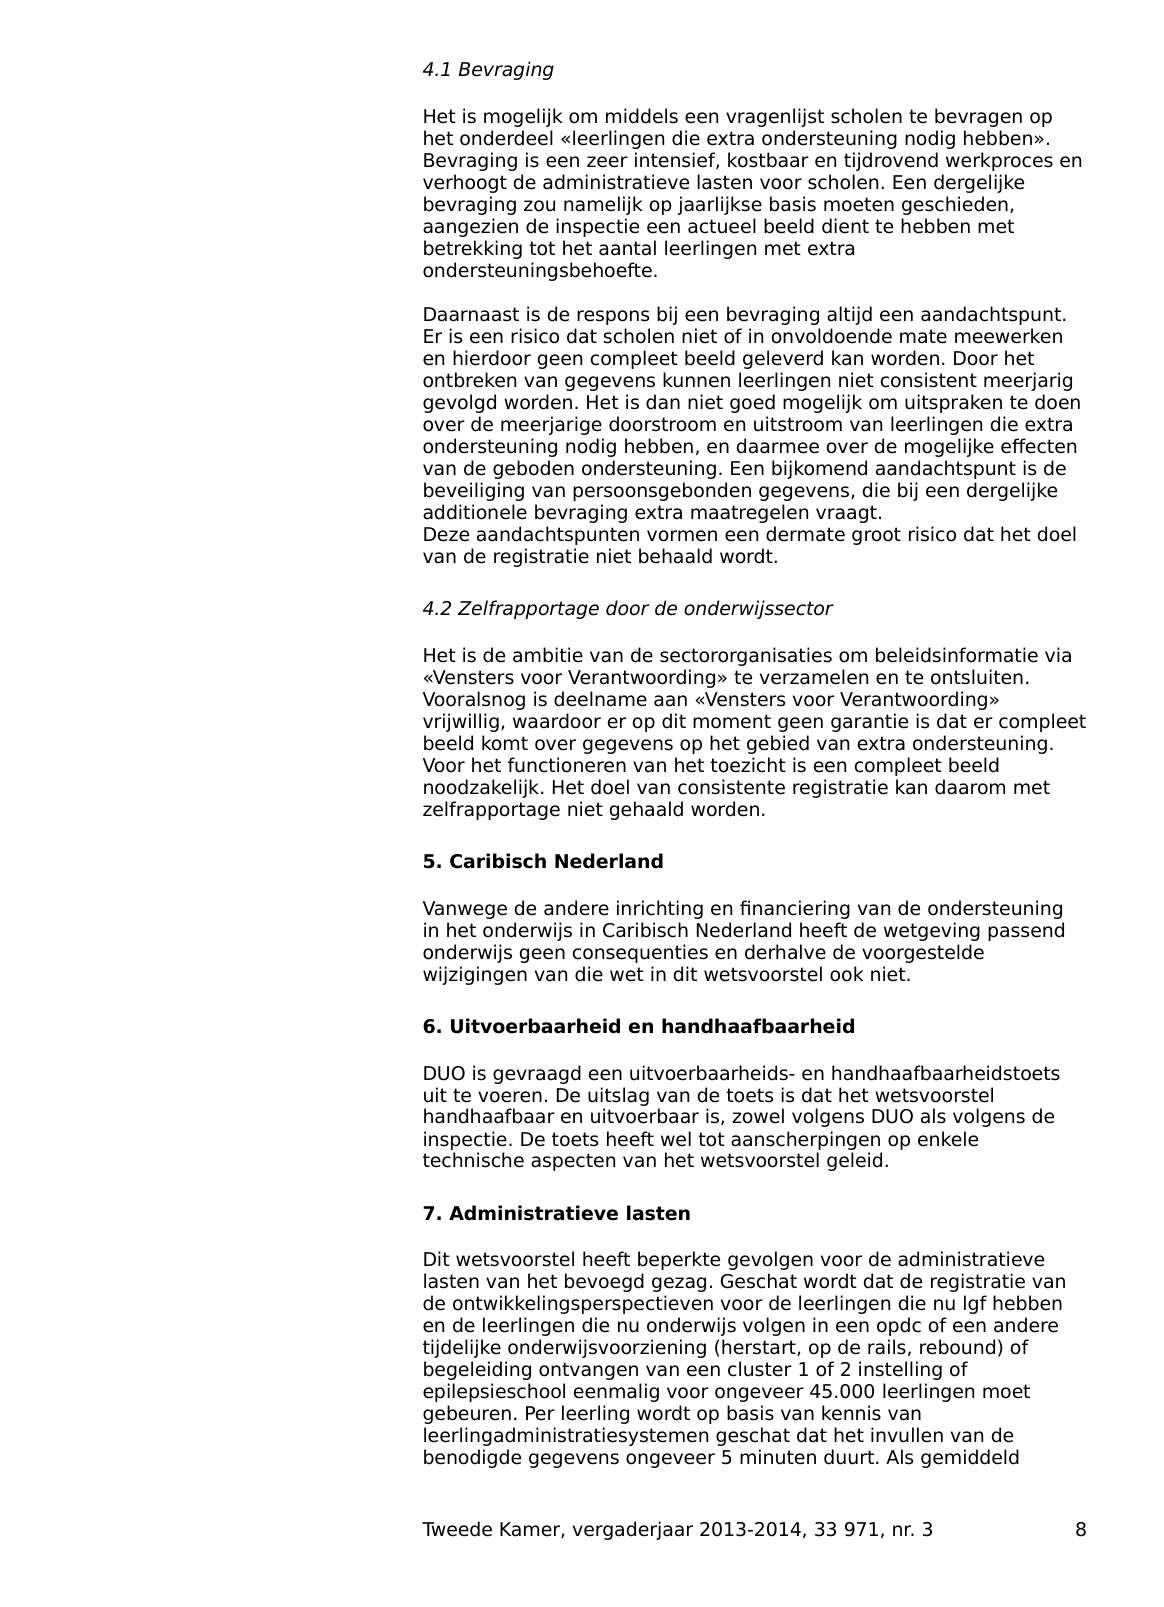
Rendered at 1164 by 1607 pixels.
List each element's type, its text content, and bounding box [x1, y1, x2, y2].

subtitle 4.1 Bevraging [422, 59, 1087, 81]
text Het is de ambitie van de sectororganisaties om beleidsinformatie via «Vensters voor Verantwoording» te verzamelen en te ontsluiten. Vooralsnog is deelname aan «Vensters voor Verantwoording» vrijwillig, waardoor er op dit moment geen garantie is dat er compleet beeld komt over gegevens op het gebied van extra ondersteuning. Voor het functioneren van het toezicht is een compleet beeld noodzakelijk. Het doel van consistente registratie kan daarom met zelfrapportage niet gehaald worden. [422, 645, 1087, 821]
text Het is mogelijk om middels een vragenlijst scholen te bevragen op het onderdeel «leerlingen die extra ondersteuning nodig hebben». Bevraging is een zeer intensief, kostbaar en tijdrovend werkproces en verhoogt de administratieve lasten voor scholen. Een dergelijke bevraging zou namelijk op jaarlijkse basis moeten geschieden, aangezien de inspectie een actueel beeld dient te hebben met betrekking tot het aantal leerlingen met extra ondersteuningsbehoefte. [422, 106, 1087, 282]
text DUO is gevraagd een uitvoerbaarheids- en handhaafbaarheidstoets uit te voeren. De uitslag van de toets is dat het wetsvoorstel handhaafbaar en uitvoerbaar is, zowel volgens DUO als volgens de inspectie. De toets heeft wel tot aanscherpingen op enkele technische aspecten van het wetsvoorstel geleid. [422, 1062, 1087, 1172]
text Vanwege de andere inrichting en financiering van de ondersteuning in het onderwijs in Caribisch Nederland heeft de wetgeving passend onderwijs geen consequenties en derhalve de voorgestelde wijzigingen van die wet in dit wetsvoorstel ook niet. [422, 898, 1087, 986]
subtitle 5. Caribisch Nederland [422, 851, 1087, 873]
text Daarnaast is de respons bij een bevraging altijd een aandachtspunt. Er is een risico dat scholen niet of in onvoldoende mate meewerken en hierdoor geen compleet beeld geleverd kan worden. Door het ontbreken van gegevens kunnen leerlingen niet consistent meerjarig gevolgd worden. Het is dan niet goed mogelijk om uitspraken te doen over de meerjarige doorstroom en uitstroom van leerlingen die extra ondersteuning nodig hebben, en daarmee over de mogelijke effecten van de geboden ondersteuning. Een bijkomend aandachtspunt is de beveiliging van persoonsgebonden gegevens, die bij een dergelijke additionele bevraging extra maatregelen vraagt. [422, 304, 1087, 524]
subtitle 6. Uitvoerbaarheid en handhaafbaarheid [422, 1016, 1087, 1037]
text Deze aandachtspunten vormen een dermate groot risico dat het doel van de registratie niet behaald wordt. [422, 524, 1087, 568]
subtitle 7. Administratieve lasten [422, 1202, 1087, 1224]
subtitle 4.2 Zelfrapportage door de onderwijssector [422, 598, 1087, 620]
text Dit wetsvoorstel heeft beperkte gevolgen voor de administratieve lasten van het bevoegd gezag. Geschat wordt dat de registratie van de ontwikkelingsperspectieven voor de leerlingen die nu lgf hebben en de leerlingen die nu onderwijs volgen in een opdc of een andere tijdelijke onderwijsvoorziening (herstart, op de rails, rebound) of begeleiding ontvangen van een cluster 1 of 2 instelling of epilepsieschool eenmalig voor ongeveer 45.000 leerlingen moet gebeuren. Per leerling wordt op basis van kennis van leerlingadministratiesystemen geschat dat het invullen van de benodigde gegevens ongeveer 5 minuten duurt. Als gemiddeld [422, 1249, 1087, 1469]
